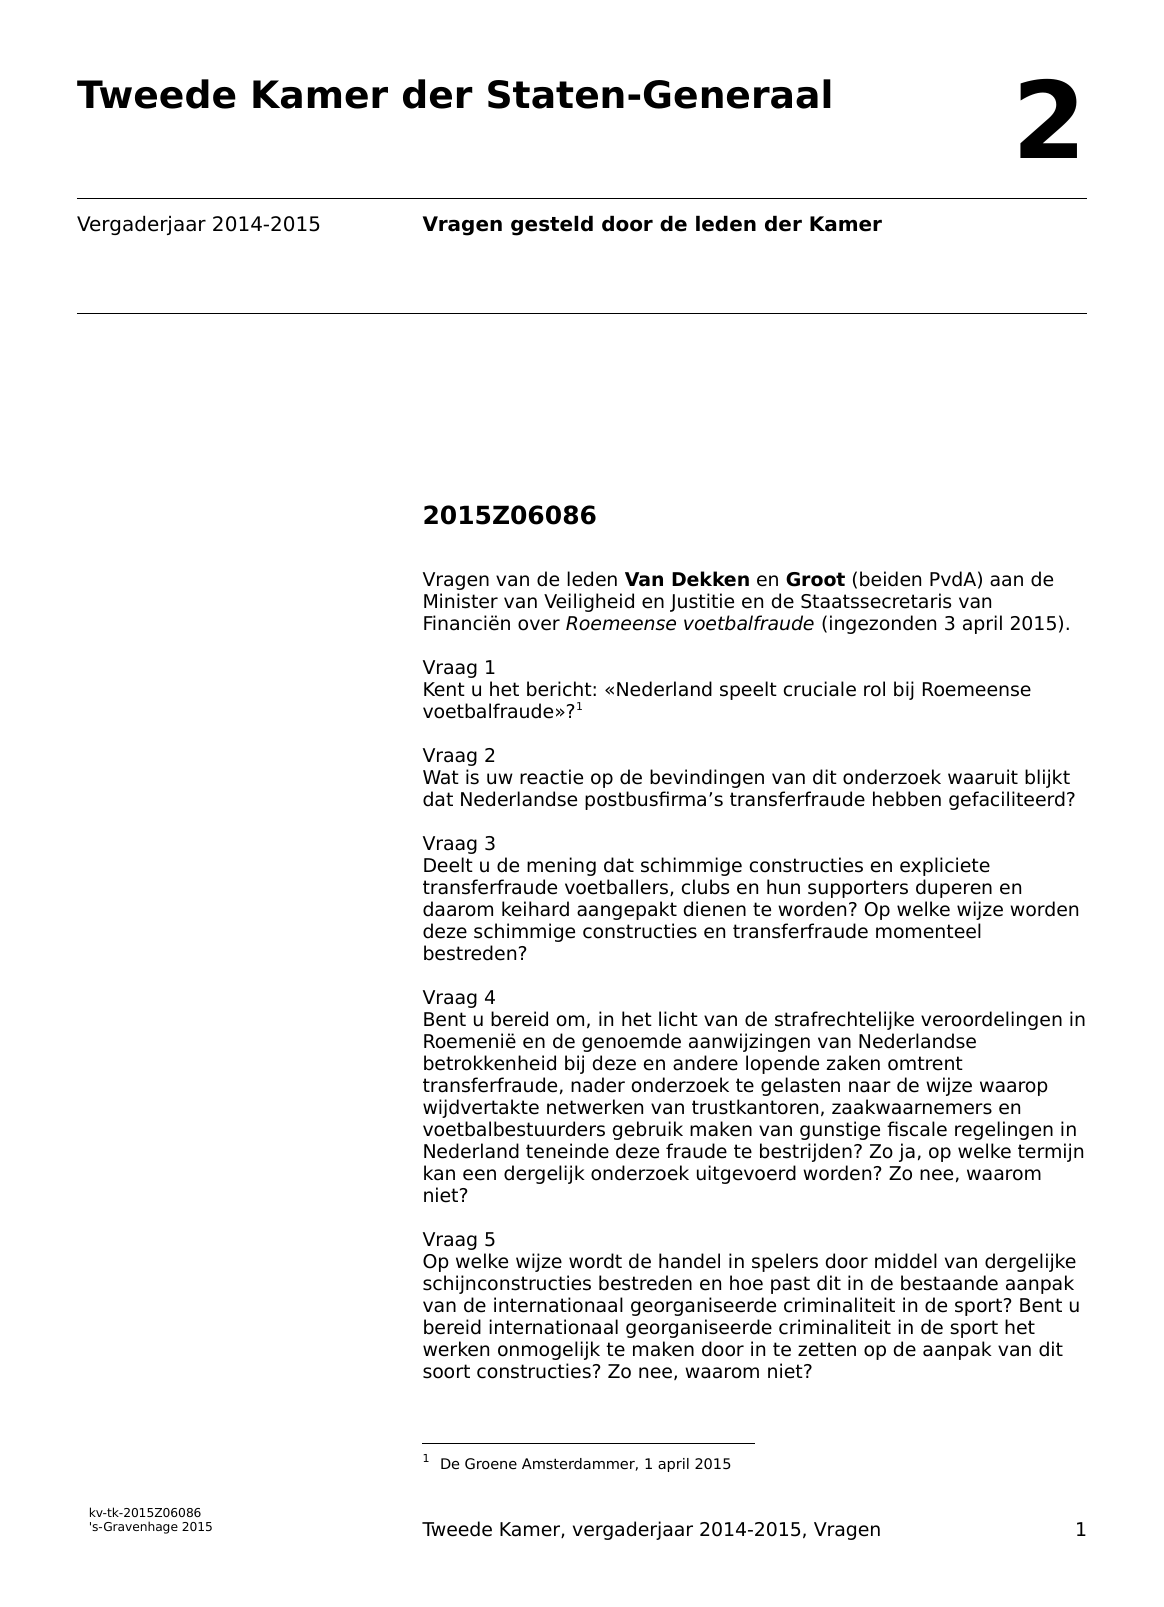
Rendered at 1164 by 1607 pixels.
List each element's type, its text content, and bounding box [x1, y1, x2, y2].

text Vraag 3 [422, 833, 1087, 855]
table_header 2 [886, 59, 1087, 198]
text Bent u bereid om, in het licht van de strafrechtelijke veroordelingen in Roemenië en de genoemde aanwijzingen van Nederlandse betrokkenheid bij deze en andere lopende zaken omtrent transferfraude, nader onderzoek te gelasten naar de wijze waarop wijdvertakte netwerken van trustkantoren, zaakwaarnemers en voetbalbestuurders gebruik maken van gunstige fiscale regelingen in Nederland teneinde deze fraude te bestrijden? Zo ja, op welke termijn kan een dergelijk onderzoek uitgevoerd worden? Zo nee, waarom niet? [422, 1009, 1087, 1207]
text Deelt u de mening dat schimmige constructies en expliciete transferfraude voetballers, clubs en hun supporters duperen en daarom keihard aangepakt dienen te worden? Op welke wijze worden deze schimmige constructies en transferfraude momenteel bestreden? [422, 855, 1087, 965]
text 's-Gravenhage 2015 [88, 1520, 323, 1534]
text Vraag 4 [422, 987, 1087, 1009]
table_cell Vergaderjaar 2014-2015 [77, 199, 422, 313]
table_cell Vragen gesteld door de leden der Kamer [422, 199, 1087, 313]
text kv-tk-2015Z06086 [88, 1506, 323, 1520]
text Op welke wijze wordt de handel in spelers door middel van dergelijke schijnconstructies bestreden en hoe past dit in de bestaande aanpak van de internationaal georganiseerde criminaliteit in de sport? Bent u bereid internationaal georganiseerde criminaliteit in de sport het werken onmogelijk te maken door in te zetten op de aanpak van dit soort constructies? Zo nee, waarom niet? [422, 1251, 1087, 1383]
text Vraag 1 [422, 657, 1087, 679]
text Vraag 5 [422, 1229, 1087, 1251]
table_header Tweede Kamer der Staten-Generaal [77, 59, 886, 198]
text Vraag 2 [422, 745, 1087, 767]
text 2015Z06086 [422, 501, 1087, 531]
text Kent u het bericht: «Nederland speelt cruciale rol bij Roemeense voetbalfraude»? [422, 679, 1087, 723]
text De Groene Amsterdammer, 1 april 2015 [422, 1452, 1087, 1474]
text Vragen van de leden Van Dekken en Groot (beiden PvdA) aan de Minister van Veiligheid en Justitie en de Staatssecretaris van Financiën over Roemeense voetbalfraude (ingezonden 3 april 2015). [422, 569, 1087, 635]
text Wat is uw reactie op de bevindingen van dit onderzoek waaruit blijkt dat Nederlandse postbusfirma’s transferfraude hebben gefaciliteerd? [422, 767, 1087, 811]
